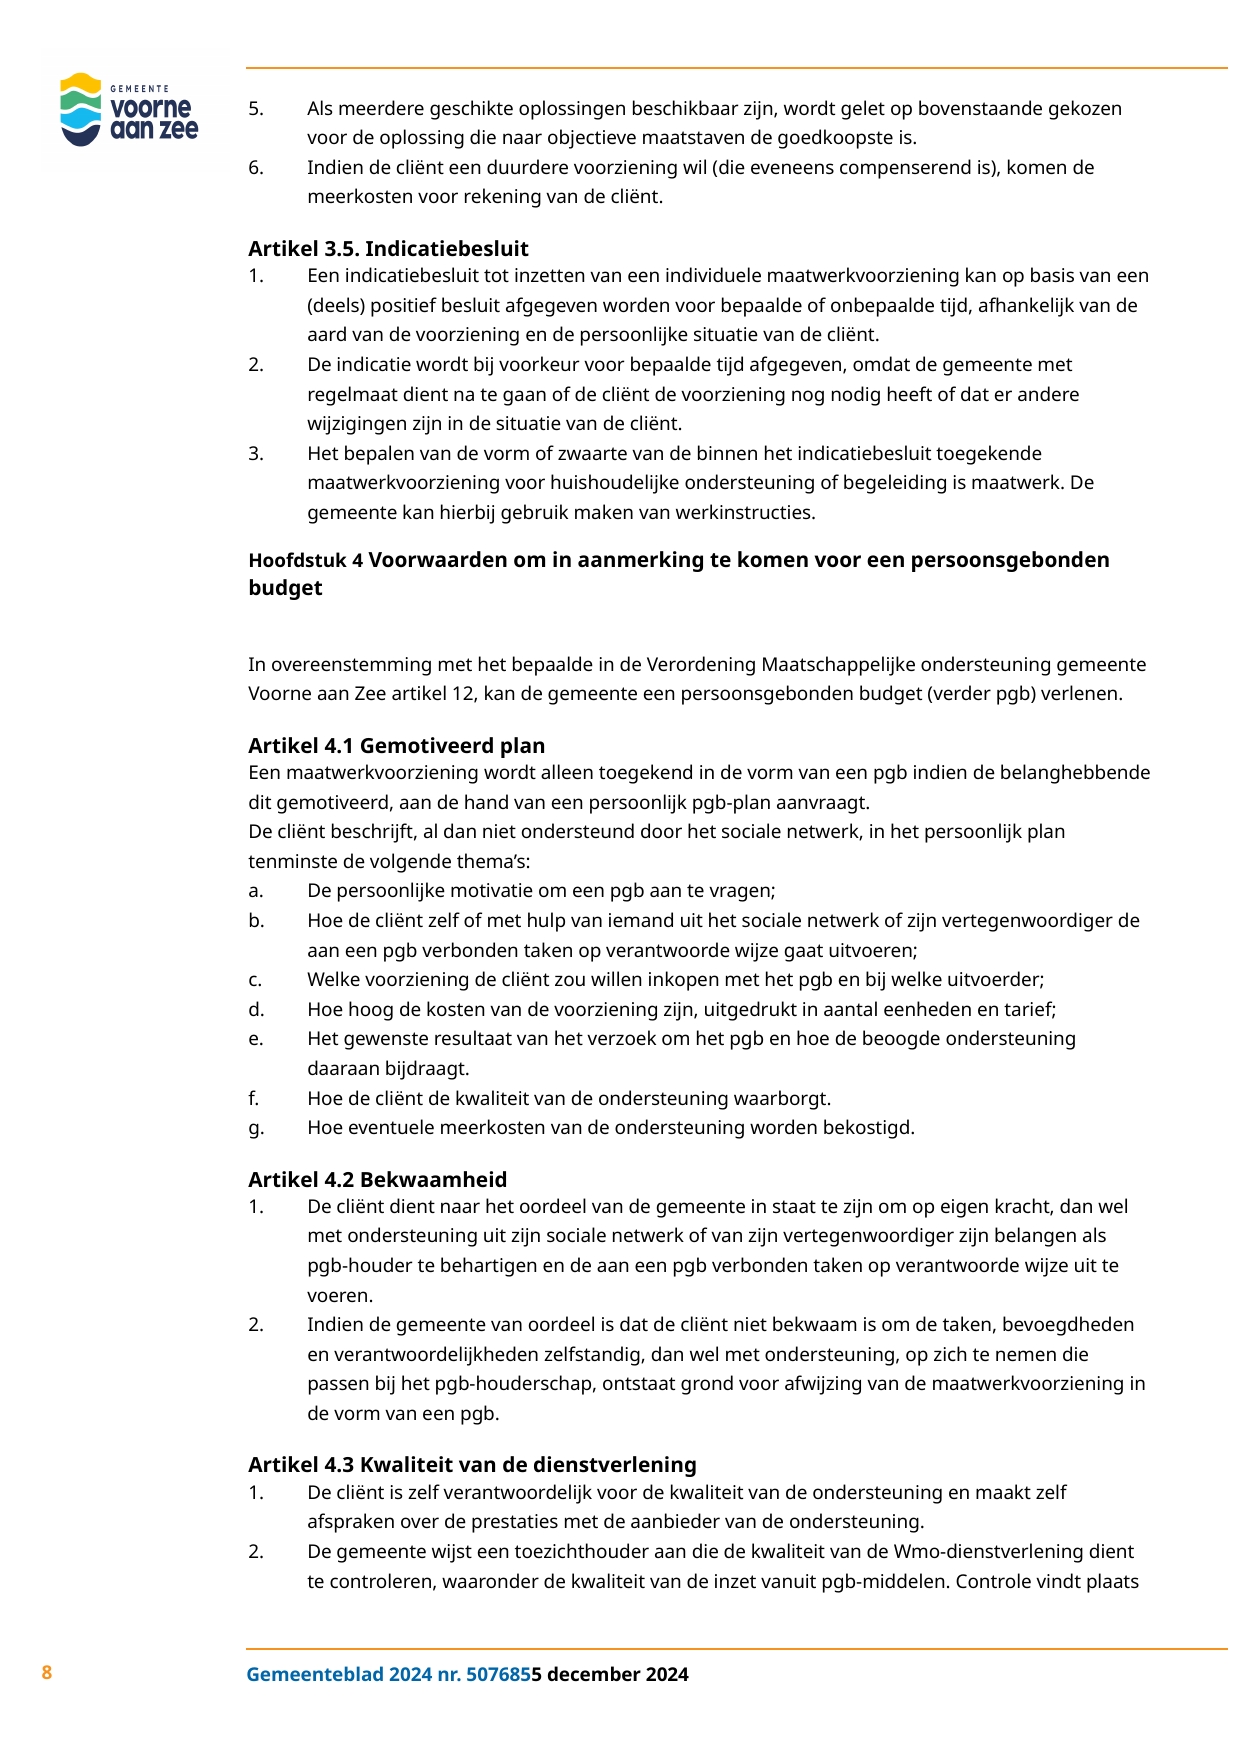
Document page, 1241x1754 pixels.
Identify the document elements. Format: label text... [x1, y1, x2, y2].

text Artikel 4.1 Gemotiveerd plan [248, 731, 1152, 759]
text In overeenstemming met het bepaalde in de Verordening Maatschappelijke ondersteuning gemeente Voorne aan Zee artikel 12, kan de gemeente een persoonsgebonden budget (verder pgb) verlenen. [248, 651, 1152, 706]
list Hoe eventuele meerkosten van de ondersteuning worden bekostigd. [248, 1114, 1152, 1140]
list Indien de gemeente van oordeel is dat de cliënt niet bekwaam is om de taken, bevoegdheden en verantwoordelijkheden zelfstandig, dan wel met ondersteuning, op zich te nemen die passen bij het pgb-houderschap, ontstaat grond voor afwijzing van de maatwerkvoorziening in de vorm van een pgb. [248, 1311, 1152, 1426]
list De persoonlijke motivatie om een pgb aan te vragen; [248, 878, 1152, 903]
list Het gewenste resultaat van het verzoek om het pgb en hoe de beoogde ondersteuning daaraan bijdraagt. [248, 1026, 1152, 1081]
text Hoofdstuk 4 Voorwaarden om in aanmerking te komen voor een persoonsgebonden budget [248, 545, 1152, 602]
list Indien de cliënt een duurdere voorziening wil (die eveneens compenserend is), komen de meerkosten voor rekening van de cliënt. [248, 154, 1152, 209]
list Welke voorziening de cliënt zou willen inkopen met het pgb en bij welke uitvoerder; [248, 966, 1152, 992]
text Artikel 4.2 Bekwaamheid [248, 1165, 1152, 1193]
list Het bepalen van de vorm of zwaarte van de binnen het indicatiebesluit toegekende maatwerkvoorziening voor huishoudelijke ondersteuning of begeleiding is maatwerk. De gemeente kan hierbij gebruik maken van werkinstructies. [248, 440, 1152, 525]
text Artikel 3.5. Indicatiebesluit [248, 234, 1152, 262]
text Artikel 4.3 Kwaliteit van de dienstverlening [248, 1451, 1152, 1479]
list Hoe de cliënt de kwaliteit van de ondersteuning waarborgt. [248, 1085, 1152, 1110]
list De cliënt dient naar het oordeel van de gemeente in staat te zijn om op eigen kracht, dan wel met ondersteuning uit zijn sociale netwerk of van zijn vertegenwoordiger zijn belangen als pgb-houder te behartigen en de aan een pgb verbonden taken op verantwoorde wijze uit te voeren. [248, 1193, 1152, 1308]
picture [41, 47, 231, 172]
list Hoe de cliënt zelf of met hulp van iemand uit het sociale netwerk of zijn vertegenwoordiger de aan een pgb verbonden taken op verantwoorde wijze gaat uitvoeren; [248, 907, 1152, 962]
list De indicatie wordt bij voorkeur voor bepaalde tijd afgegeven, omdat de gemeente met regelmaat dient na te gaan of de cliënt de voorziening nog nodig heeft of dat er andere wijzigingen zijn in de situatie van de cliënt. [248, 351, 1152, 436]
text Een maatwerkvoorziening wordt alleen toegekend in de vorm van een pgb indien de belanghebbende dit gemotiveerd, aan de hand van een persoonlijk pgb-plan aanvraagt. [248, 759, 1152, 814]
list Een indicatiebesluit tot inzetten van een individuele maatwerkvoorziening kan op basis van een (deels) positief besluit afgegeven worden voor bepaalde of onbepaalde tijd, afhankelijk van de aard van de voorziening en de persoonlijke situatie van de cliënt. [248, 262, 1152, 347]
list Hoe hoog de kosten van de voorziening zijn, uitgedrukt in aantal eenheden en tarief; [248, 996, 1152, 1022]
list Als meerdere geschikte oplossingen beschikbaar zijn, wordt gelet op bovenstaande gekozen voor de oplossing die naar objectieve maatstaven de goedkoopste is. [248, 95, 1152, 150]
list De gemeente wijst een toezichthouder aan die de kwaliteit van de Wmo-dienstverlening dient te controleren, waaronder de kwaliteit van de inzet vanuit pgb-middelen. Controle vindt plaats [248, 1538, 1152, 1593]
list De cliënt is zelf verantwoordelijk voor de kwaliteit van de ondersteuning en maakt zelf afspraken over de prestaties met de aanbieder van de ondersteuning. [248, 1479, 1152, 1534]
text De cliënt beschrijft, al dan niet ondersteund door het sociale netwerk, in het persoonlijk plan tenminste de volgende thema’s: [248, 818, 1152, 874]
